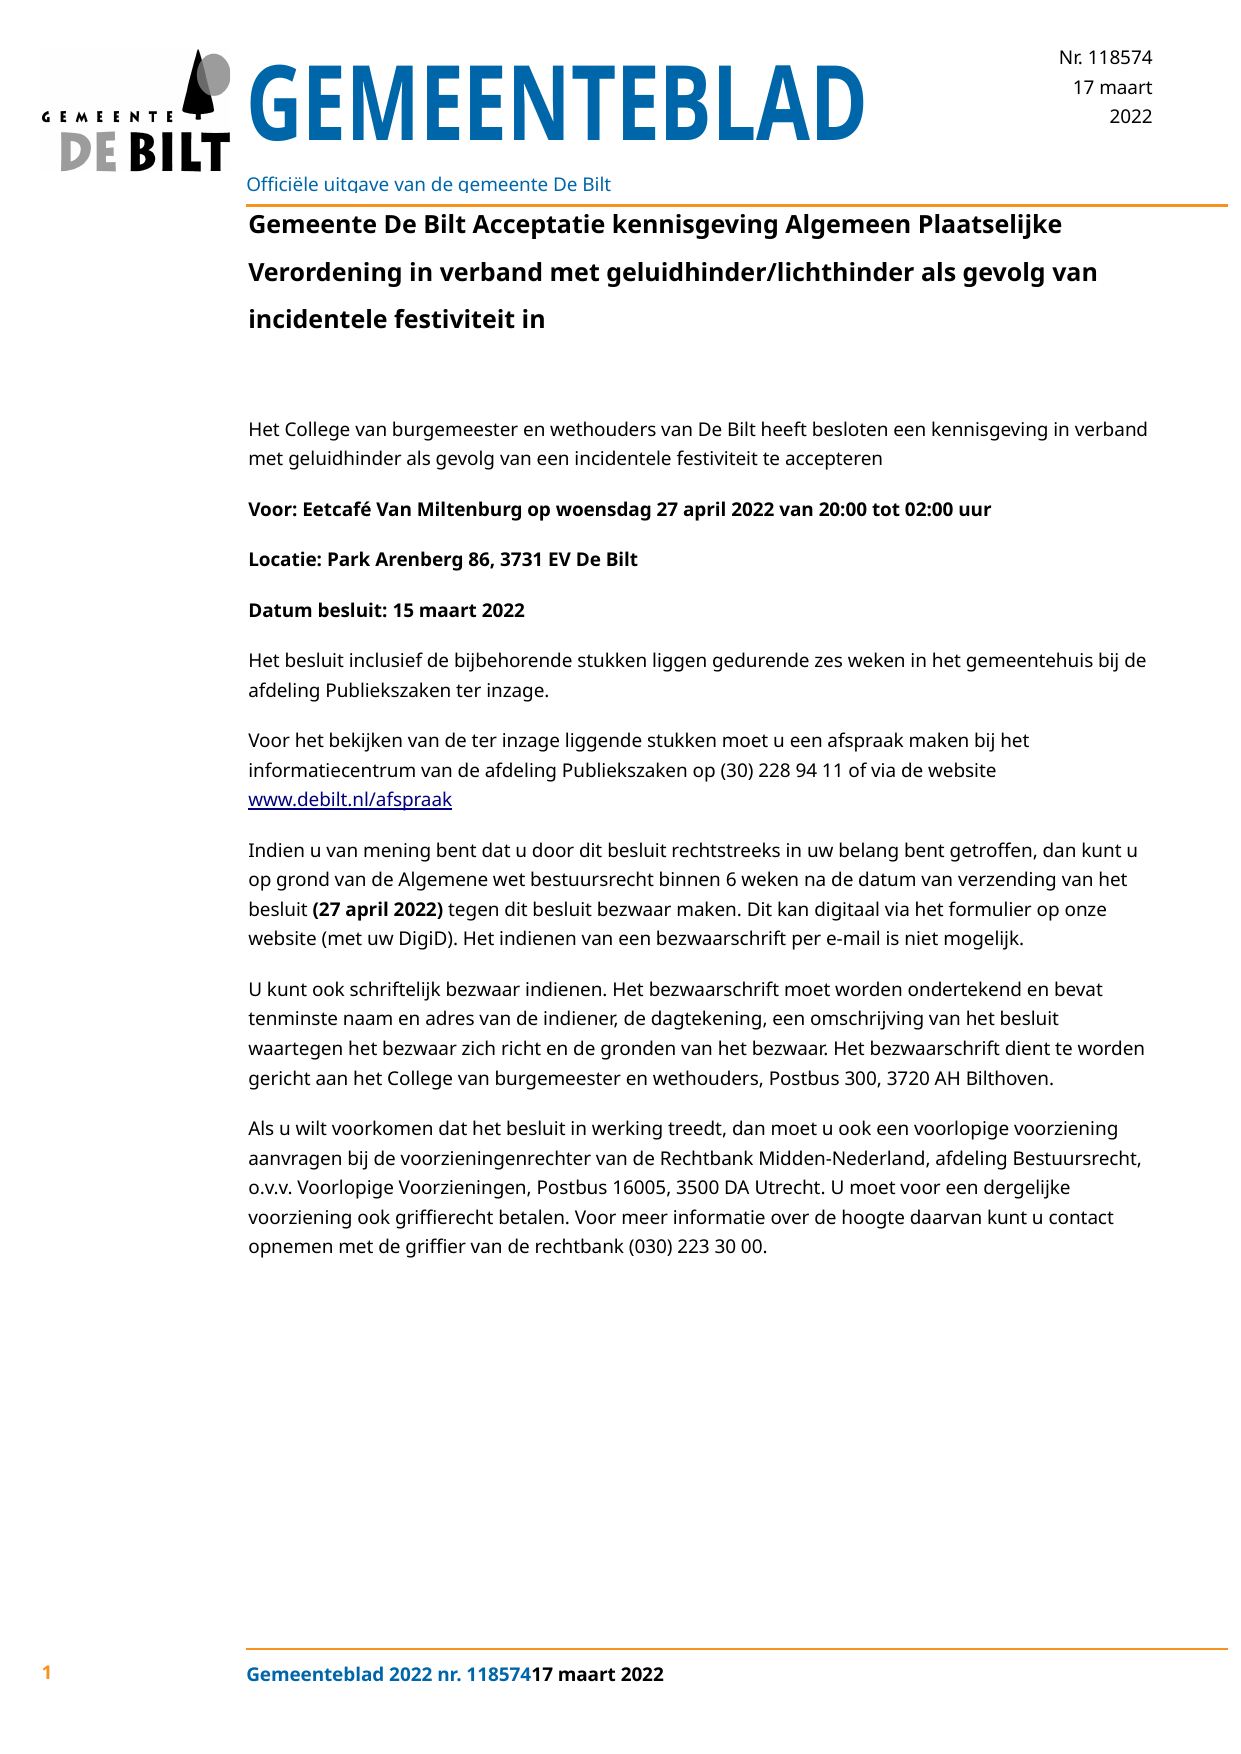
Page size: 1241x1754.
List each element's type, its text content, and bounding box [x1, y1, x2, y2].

text Datum besluit: 15 maart 2022 [248, 597, 1152, 622]
text Als u wilt voorkomen dat het besluit in werking treedt, dan moet u ook een voorlopige voorziening aanvragen bij de voorzieningenrechter van de Rechtbank Midden-Nederland, afdeling Bestuursrecht, o.v.v. Voorlopige Voorzieningen, Postbus 16005, 3500 DA Utrecht. U moet voor een dergelijke voorziening ook griffierecht betalen. Voor meer informatie over de hoogte daarvan kunt u contact opnemen met de griffier van de rechtbank (030) 223 30 00. [248, 1115, 1152, 1259]
text Het besluit inclusief de bijbehorende stukken liggen gedurende zes weken in het gemeentehuis bij de afdeling Publiekszaken ter inzage. [248, 647, 1152, 702]
text Voor: Eetcafé Van Miltenburg op woensdag 27 april 2022 van 20:00 tot 02:00 uur [248, 496, 1152, 522]
text U kunt ook schriftelijk bezwaar indienen. Het bezwaarschrift moet worden ondertekend en bevat tenminste naam en adres van de indiener, de dagtekening, een omschrijving van het besluit waartegen het bezwaar zich richt en de gronden van het bezwaar. Het bezwaarschrift dient te worden gericht aan het College van burgemeester en wethouders, Postbus 300, 3720 AH Bilthoven. [248, 976, 1152, 1090]
text Voor het bekijken van de ter inzage liggende stukken moet u een afspraak maken bij het informatiecentrum van de afdeling Publiekszaken op (30) 228 94 11 of via de website www.debilt.nl/afspraak [248, 727, 1152, 812]
text Gemeente De Bilt Acceptatie kennisgeving Algemeen Plaatselijke Verordening in verband met geluidhinder/lichthinder als gevolg van incidentele festiviteit in [248, 207, 1152, 336]
text Het College van burgemeester en wethouders van De Bilt heeft besloten een kennisgeving in verband met geluidhinder als gevolg van een incidentele festiviteit te accepteren [248, 416, 1152, 471]
text Indien u van mening bent dat u door dit besluit rechtstreeks in uw belang bent getroffen, dan kunt u op grond van de Algemene wet bestuursrecht binnen 6 weken na de datum van verzending van het besluit (27 april 2022) tegen dit besluit bezwaar maken. Dit kan digitaal via het formulier op onze website (met uw DigiD). Het indienen van een bezwaarschrift per e-mail is niet mogelijk. [248, 837, 1152, 951]
text Locatie: Park Arenberg 86, 3731 EV De Bilt [248, 546, 1152, 572]
picture [41, 47, 231, 172]
